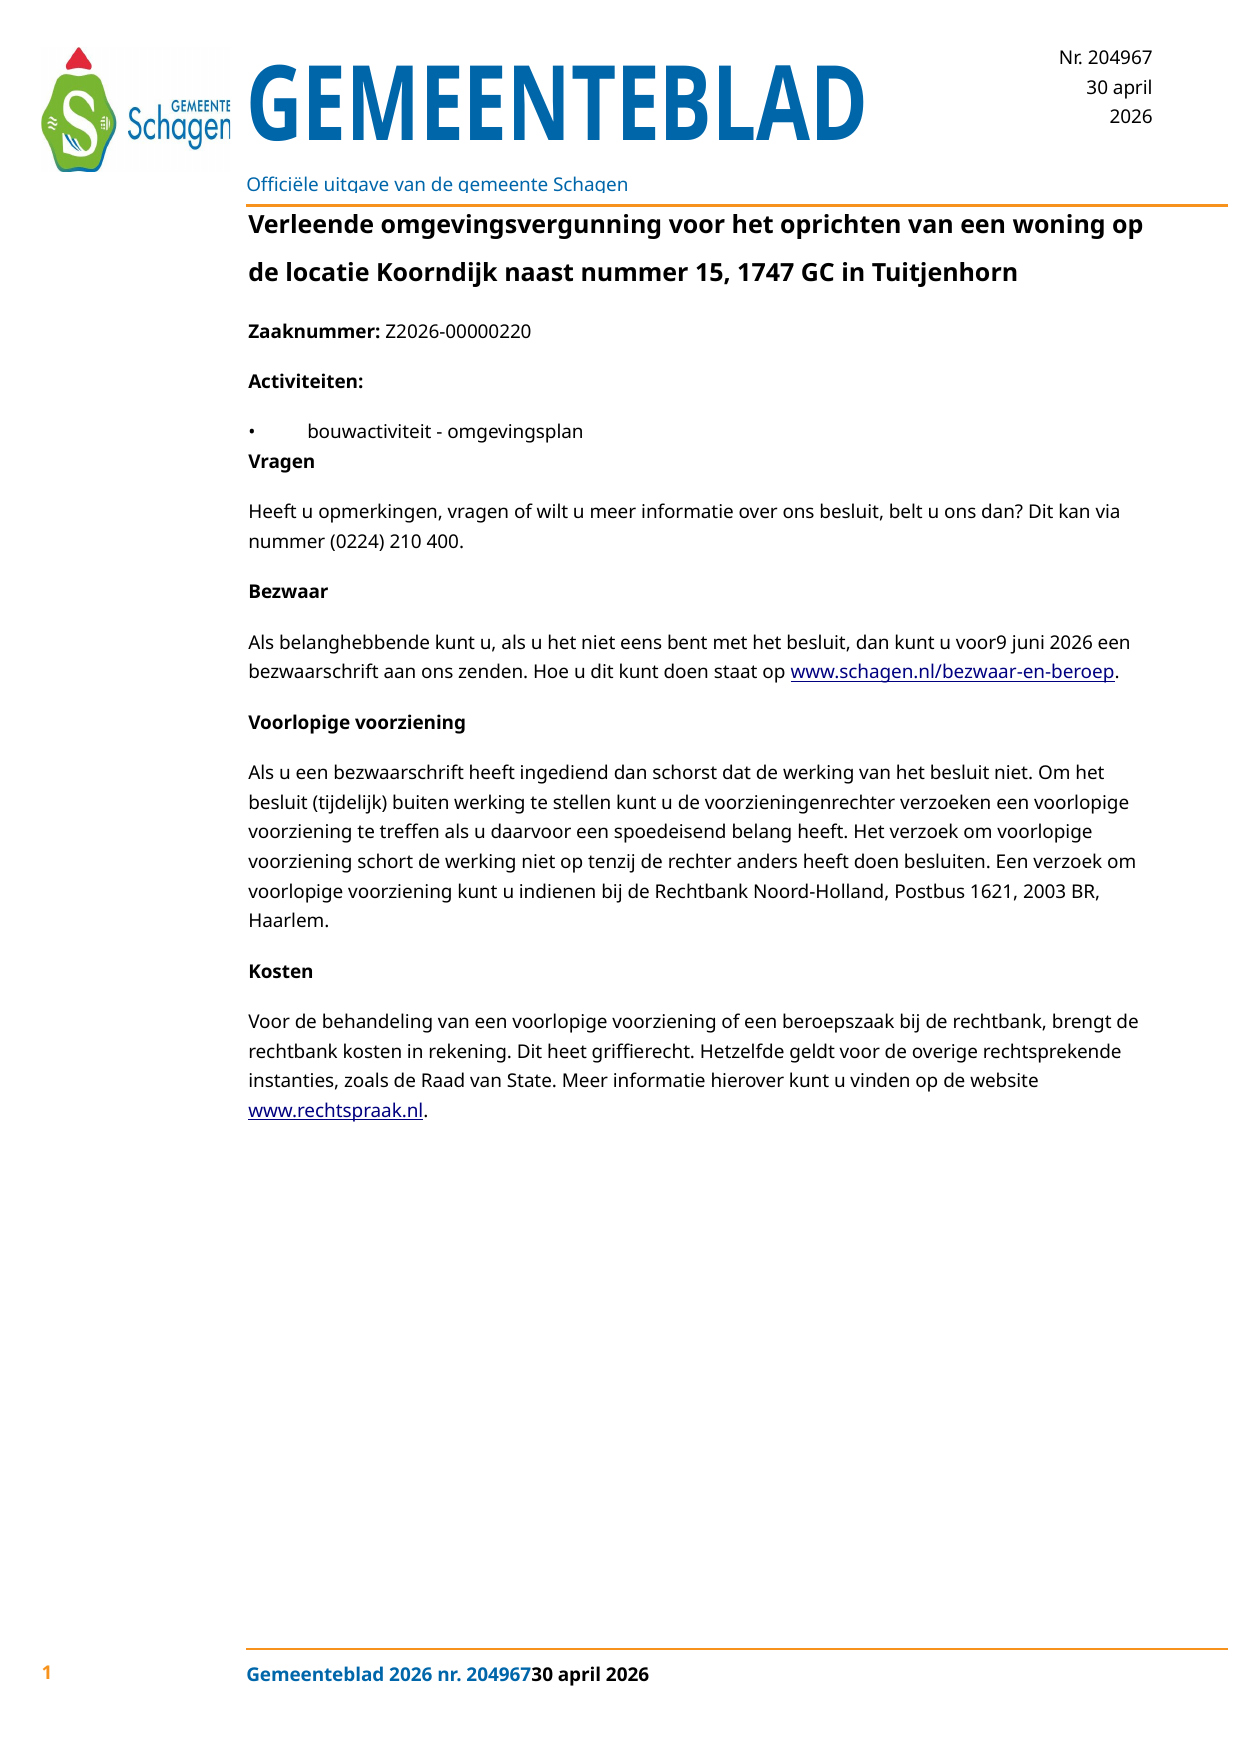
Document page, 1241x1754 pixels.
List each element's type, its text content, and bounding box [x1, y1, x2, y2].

text Voor de behandeling van een voorlopige voorziening of een beroepszaak bij de rechtbank, brengt de rechtbank kosten in rekening. Dit heet griffierecht. Hetzelfde geldt voor de overige rechtsprekende instanties, zoals de Raad van State. Meer informatie hierover kunt u vinden op de website www.rechtspraak.nl. [248, 1008, 1152, 1123]
picture [41, 47, 231, 172]
text Heeft u opmerkingen, vragen of wilt u meer informatie over ons besluit, belt u ons dan? Dit kan via nummer (0224) 210 400. [248, 499, 1152, 554]
text Verleende omgevingsvergunning voor het oprichten van een woning op de locatie Koorndijk naast nummer 15, 1747 GC in Tuitjenhorn [248, 207, 1152, 288]
text Activiteiten: [248, 368, 1152, 394]
text Bezwaar [248, 579, 1152, 604]
text Voorlopige voorziening [248, 709, 1152, 735]
text Kosten [248, 958, 1152, 984]
list bouwactiviteit - omgevingsplan [248, 419, 1152, 444]
text Vragen [248, 448, 1152, 474]
text Zaaknummer: Z2026-00000220 [248, 318, 1152, 344]
text Als belanghebbende kunt u, als u het niet eens bent met het besluit, dan kunt u voor9 juni 2026 een bezwaarschrift aan ons zenden. Hoe u dit kunt doen staat op www.schagen.nl/bezwaar-en-beroep. [248, 629, 1152, 684]
text Als u een bezwaarschrift heeft ingediend dan schorst dat de werking van het besluit niet. Om het besluit (tijdelijk) buiten werking te stellen kunt u de voorzieningenrechter verzoeken een voorlopige voorziening te treffen als u daarvoor een spoedeisend belang heeft. Het verzoek om voorlopige voorziening schort de werking niet op tenzij de rechter anders heeft doen besluiten. Een verzoek om voorlopige voorziening kunt u indienen bij de Rechtbank Noord-Holland, Postbus 1621, 2003 BR, Haarlem. [248, 759, 1152, 933]
